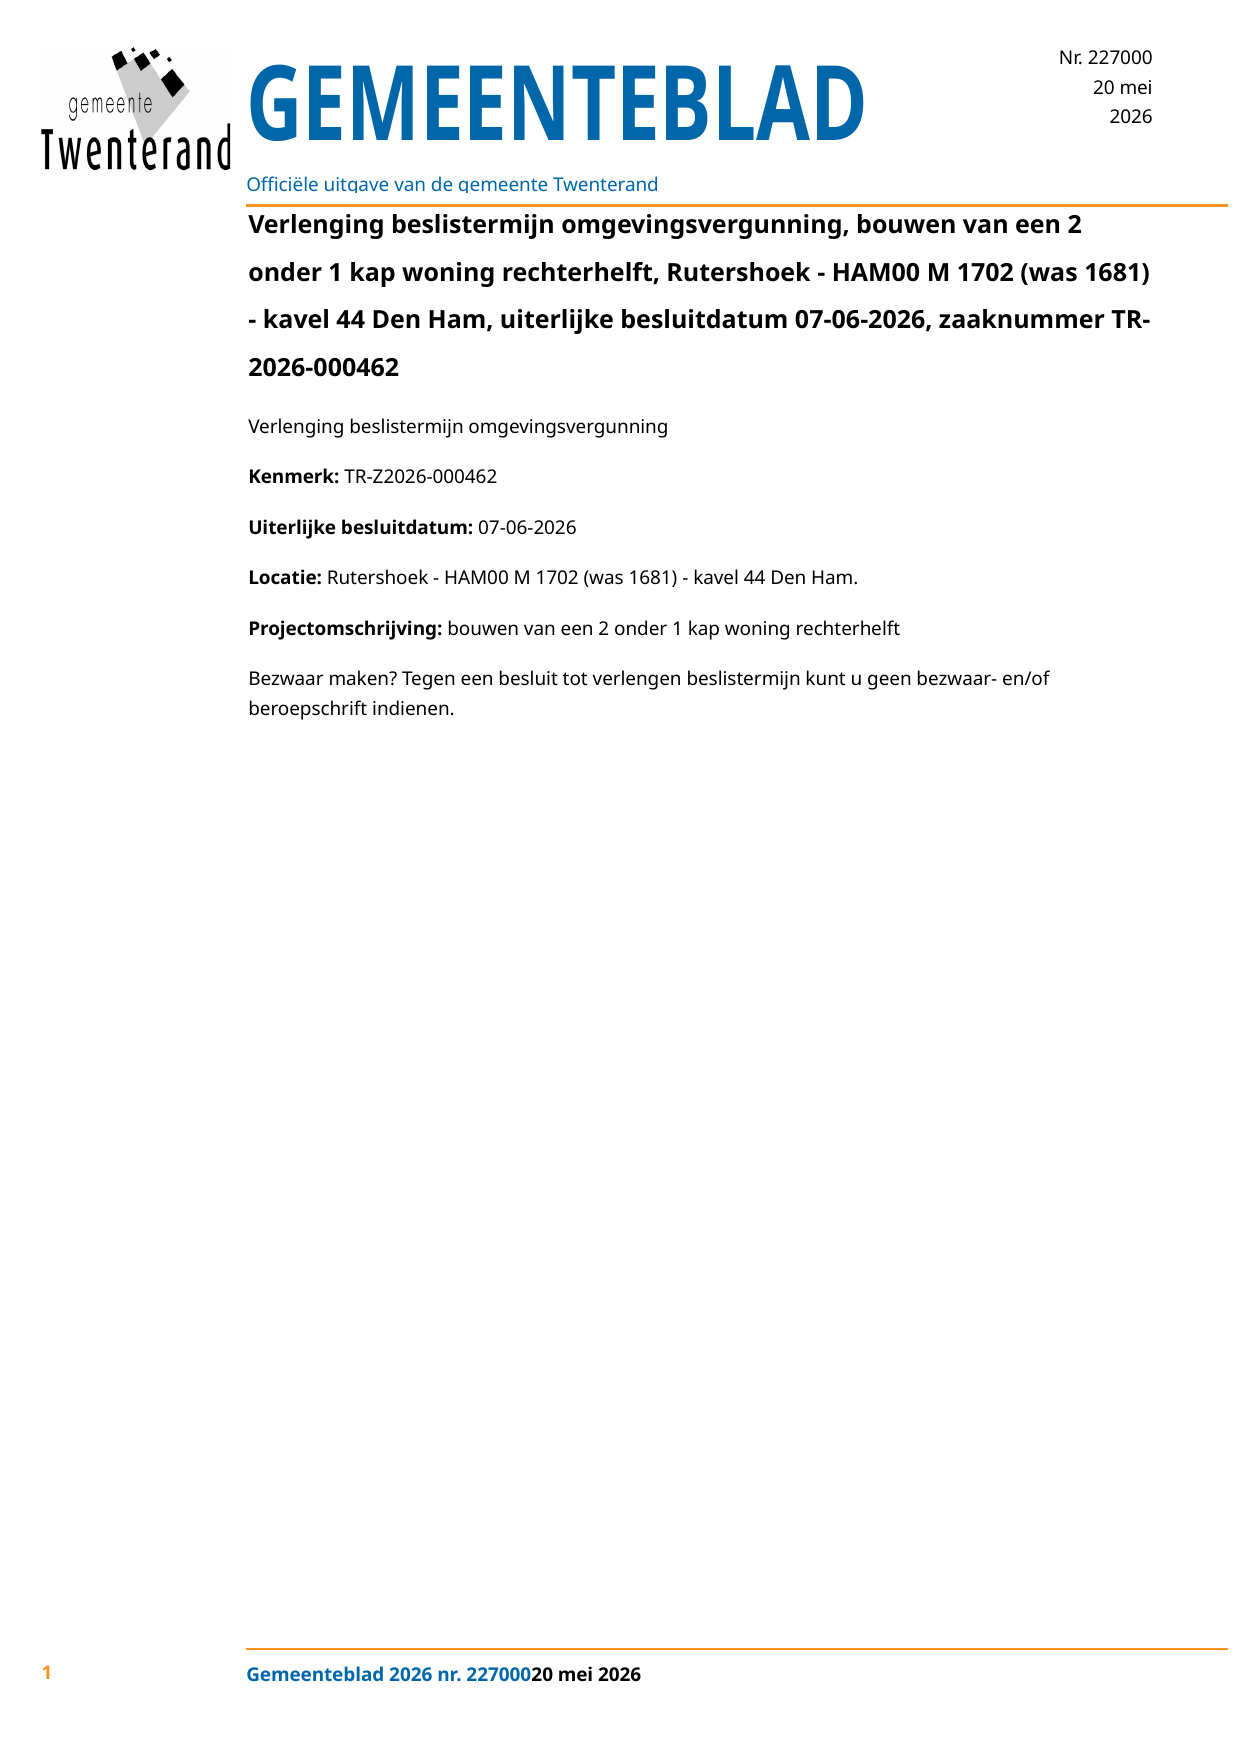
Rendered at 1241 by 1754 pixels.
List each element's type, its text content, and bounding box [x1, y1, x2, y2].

text Projectomschrijving: bouwen van een 2 onder 1 kap woning rechterhelft [248, 615, 1152, 641]
text Kenmerk: TR-Z2026-000462 [248, 463, 1152, 489]
text Locatie: Rutershoek - HAM00 M 1702 (was 1681) - kavel 44 Den Ham. [248, 564, 1152, 590]
picture [41, 47, 231, 172]
text Verlenging beslistermijn omgevingsvergunning [248, 413, 1152, 439]
text Uiterlijke besluitdatum: 07-06-2026 [248, 514, 1152, 540]
text Verlenging beslistermijn omgevingsvergunning, bouwen van een 2 onder 1 kap woning rechterhelft, Rutershoek - HAM00 M 1702 (was 1681) - kavel 44 Den Ham, uiterlijke besluitdatum 07-06-2026, zaaknummer TR-2026-000462 [248, 207, 1152, 384]
text Bezwaar maken? Tegen een besluit tot verlengen beslistermijn kunt u geen bezwaar- en/of beroepschrift indienen. [248, 665, 1152, 721]
